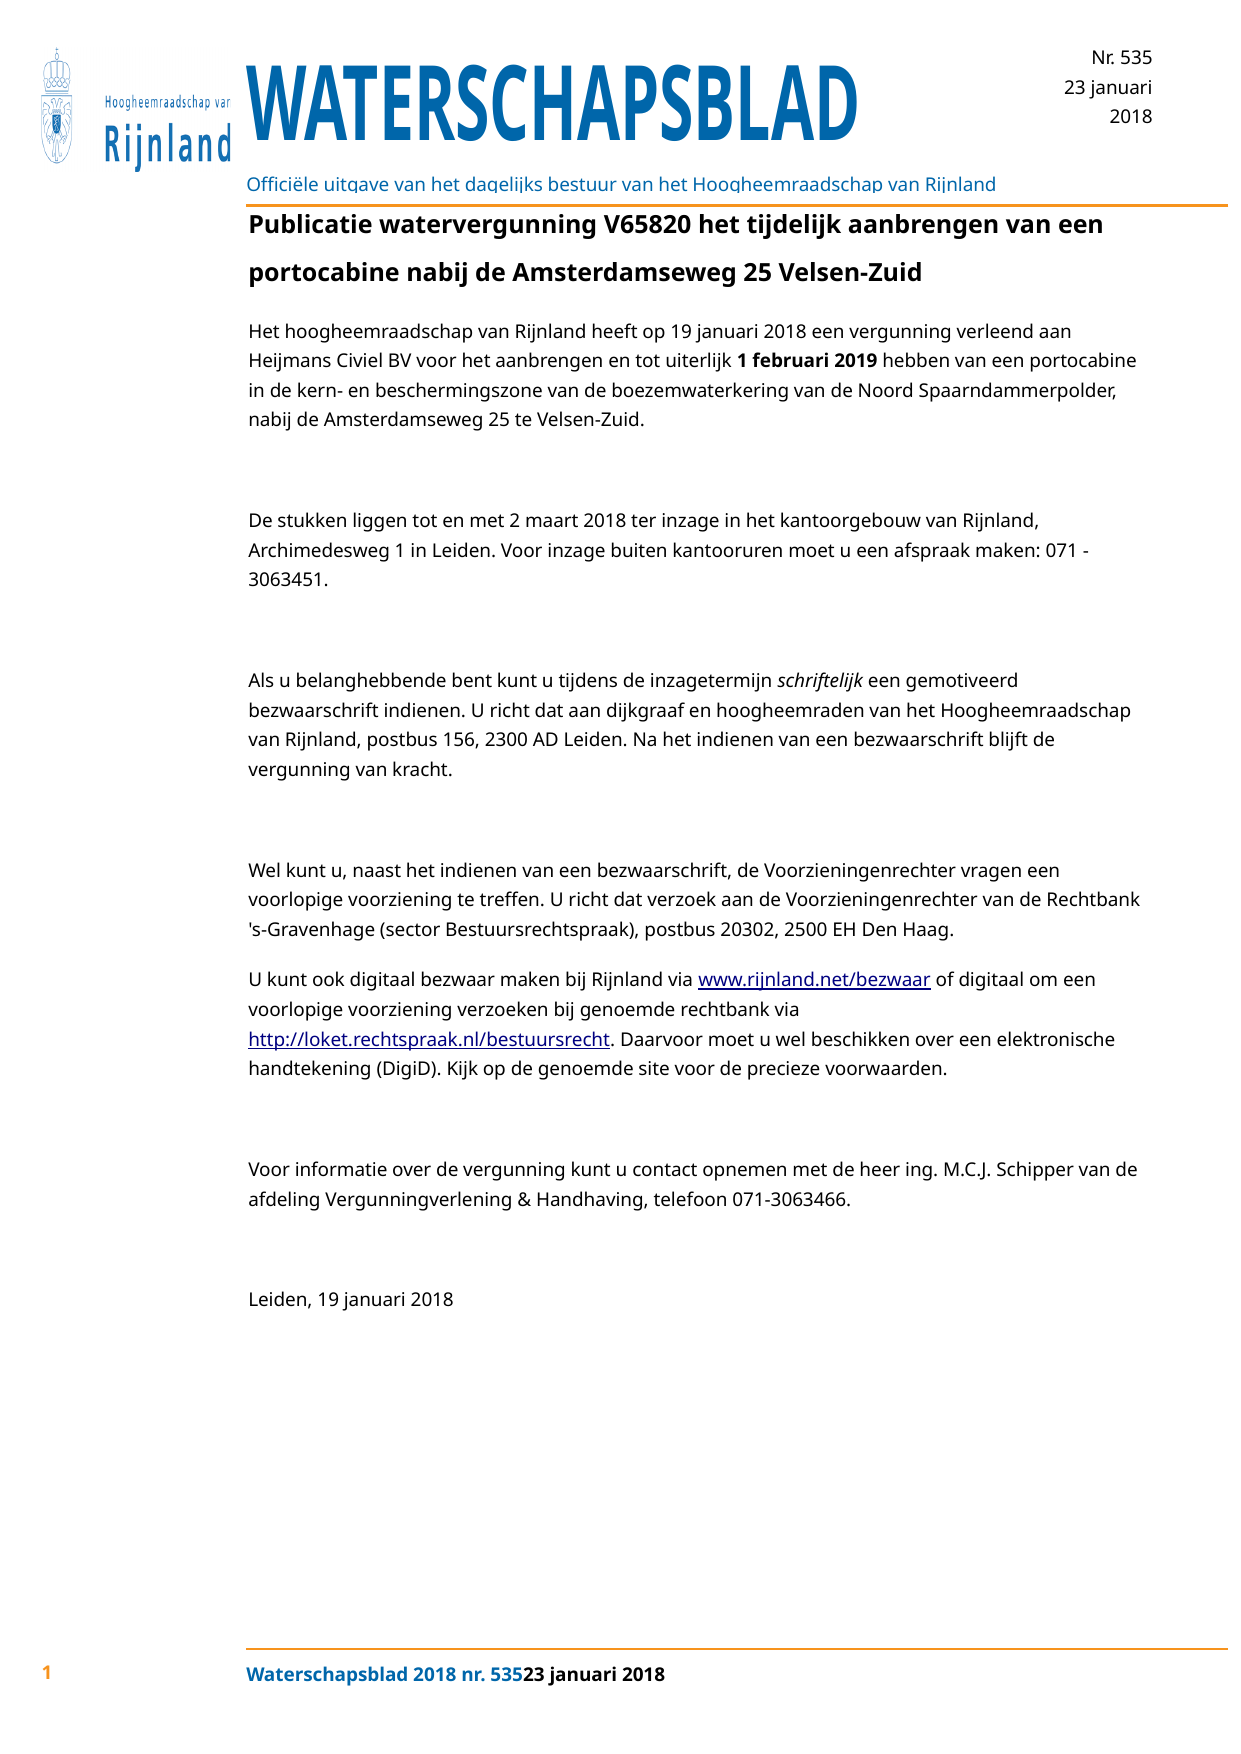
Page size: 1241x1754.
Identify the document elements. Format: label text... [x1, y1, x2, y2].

text U kunt ook digitaal bezwaar maken bij Rijnland via www.rijnland.net/bezwaar of digitaal om een voorlopige voorziening verzoeken bij genoemde rechtbank via http://loket.rechtspraak.nl/bestuursrecht. Daarvoor moet u wel beschikken over een elektronische handtekening (DigiD). Kijk op de genoemde site voor de precieze voorwaarden. [248, 967, 1152, 1081]
text Als u belanghebbende bent kunt u tijdens de inzagetermijn schriftelijk een gemotiveerd bezwaarschrift indienen. U richt dat aan dijkgraaf en hoogheemraden van het Hoogheemraadschap van Rijnland, postbus 156, 2300 AD Leiden. Na het indienen van een bezwaarschrift blijft de vergunning van kracht. [248, 667, 1152, 782]
text Publicatie watervergunning V65820 het tijdelijk aanbrengen van een portocabine nabij de Amsterdamseweg 25 Velsen-Zuid [248, 207, 1152, 288]
text Voor informatie over de vergunning kunt u contact opnemen met de heer ing. M.C.J. Schipper van de afdeling Vergunningverlening & Handhaving, telefoon 071-3063466. [248, 1156, 1152, 1212]
text Wel kunt u, naast het indienen van een bezwaarschrift, de Voorzieningenrechter vragen een voorlopige voorziening te treffen. U richt dat verzoek aan de Voorzieningenrechter van de Rechtbank 's-Gravenhage (sector Bestuursrechtspraak), postbus 20302, 2500 EH Den Haag. [248, 857, 1152, 942]
text Het hoogheemraadschap van Rijnland heeft op 19 januari 2018 een vergunning verleend aan Heijmans Civiel BV voor het aanbrengen en tot uiterlijk 1 februari 2019 hebben van een portocabine in de kern- en beschermingszone van de boezemwaterkering van de Noord Spaarndammerpolder, nabij de Amsterdamseweg 25 te Velsen-Zuid. [248, 318, 1152, 432]
text Leiden, 19 januari 2018 [248, 1287, 1152, 1312]
text De stukken liggen tot en met 2 maart 2018 ter inzage in het kantoorgebouw van Rijnland, Archimedesweg 1 in Leiden. Voor inzage buiten kantooruren moet u een afspraak maken: 071 - 3063451. [248, 507, 1152, 592]
picture [41, 47, 231, 172]
